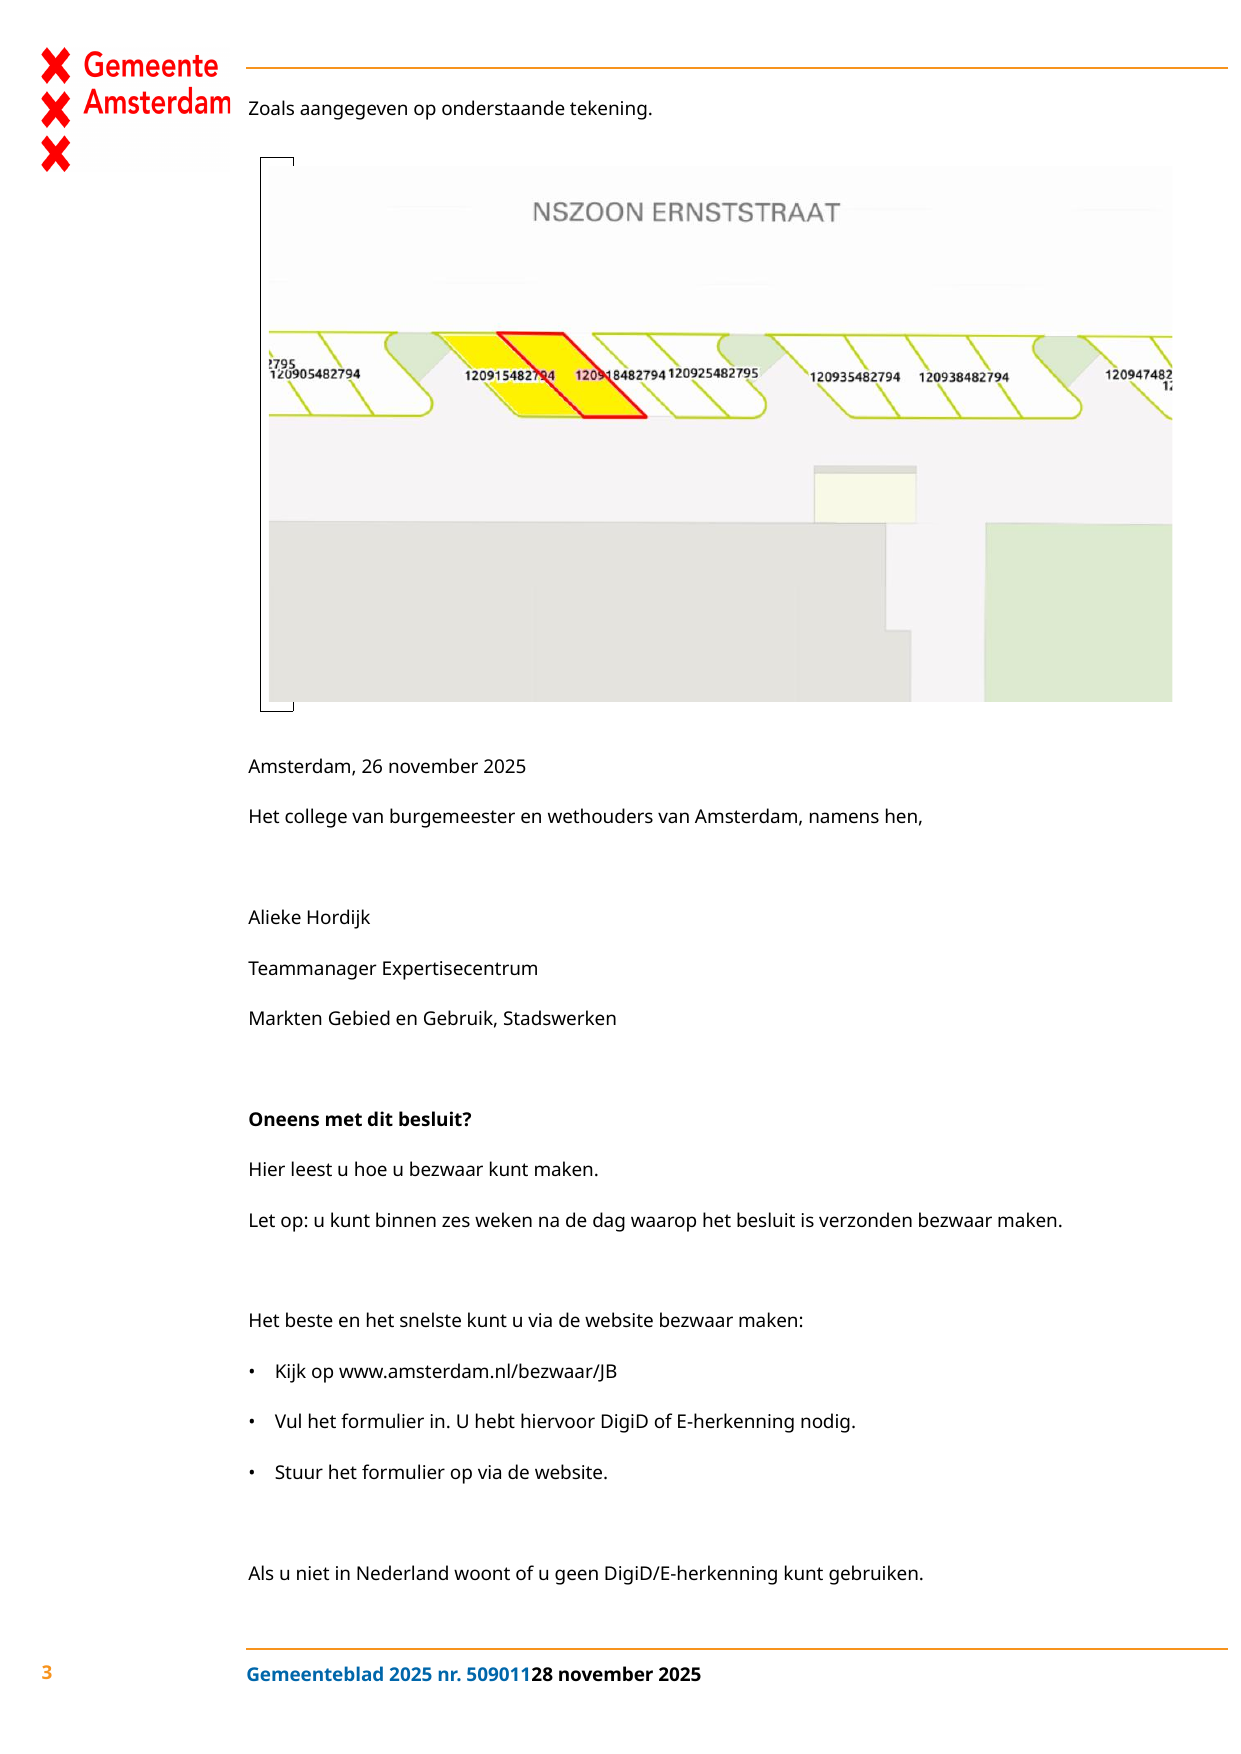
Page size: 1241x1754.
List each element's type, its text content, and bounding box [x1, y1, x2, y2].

text Teammanager Expertisecentrum [248, 955, 1152, 980]
picture [41, 47, 231, 172]
text Alieke Hordijk [248, 904, 1152, 930]
text Hier leest u hoe u bezwaar kunt maken. [248, 1156, 1152, 1182]
text • Vul het formulier in. U hebt hiervoor DigiD of E-herkenning nodig. [248, 1408, 1152, 1434]
text Zoals aangegeven op onderstaande tekening. [248, 95, 1152, 121]
text Let op: u kunt binnen zes weken na de dag waarop het besluit is verzonden bezwaar maken. [248, 1207, 1152, 1232]
text Oneens met dit besluit? [248, 1106, 1152, 1132]
text Markten Gebied en Gebruik, Stadswerken [248, 1005, 1152, 1031]
text Amsterdam, 26 november 2025 [248, 753, 1152, 779]
text Het college van burgemeester en wethouders van Amsterdam, namens hen, [248, 803, 1152, 829]
text • Stuur het formulier op via de website. [248, 1459, 1152, 1484]
text Als u niet in Nederland woont of u geen DigiD/E-herkenning kunt gebruiken. [248, 1560, 1152, 1585]
picture [268, 166, 1173, 702]
text • Kijk op www.amsterdam.nl/bezwaar/JB [248, 1358, 1152, 1384]
text Het beste en het snelste kunt u via de website bezwaar maken: [248, 1308, 1152, 1333]
